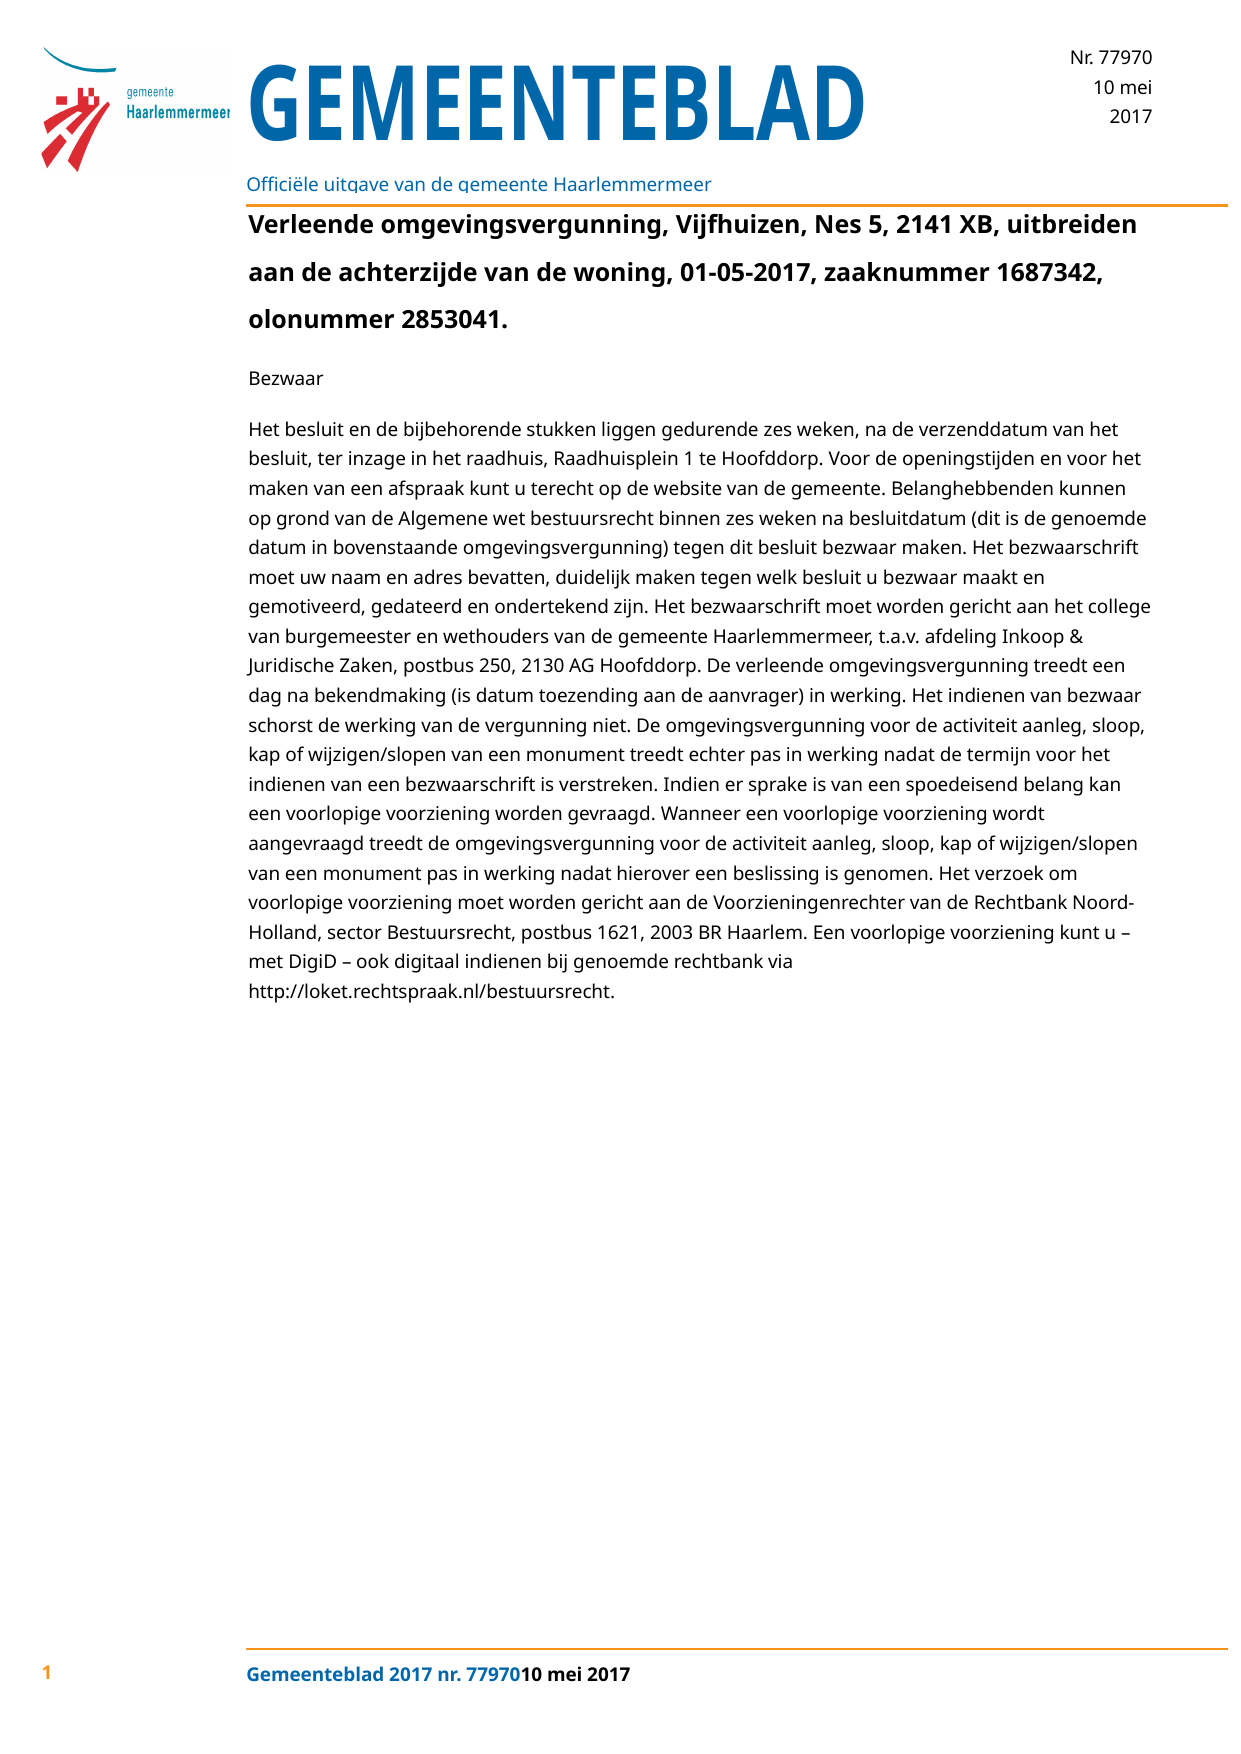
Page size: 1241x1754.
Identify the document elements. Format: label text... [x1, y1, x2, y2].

text Het besluit en de bijbehorende stukken liggen gedurende zes weken, na de verzenddatum van het besluit, ter inzage in het raadhuis, Raadhuisplein 1 te Hoofddorp. Voor de openingstijden en voor het maken van een afspraak kunt u terecht op de website van de gemeente. Belanghebbenden kunnen op grond van de Algemene wet bestuursrecht binnen zes weken na besluitdatum (dit is de genoemde datum in bovenstaande omgevingsvergunning) tegen dit besluit bezwaar maken. Het bezwaarschrift moet uw naam en adres bevatten, duidelijk maken tegen welk besluit u bezwaar maakt en gemotiveerd, gedateerd en ondertekend zijn. Het bezwaarschrift moet worden gericht aan het college van burgemeester en wethouders van de gemeente Haarlemmermeer, t.a.v. afdeling Inkoop & Juridische Zaken, postbus 250, 2130 AG Hoofddorp. De verleende omgevingsvergunning treedt een dag na bekendmaking (is datum toezending aan de aanvrager) in werking. Het indienen van bezwaar schorst de werking van de vergunning niet. De omgevingsvergunning voor de activiteit aanleg, sloop, kap of wijzigen/slopen van een monument treedt echter pas in werking nadat de termijn voor het indienen van een bezwaarschrift is verstreken. Indien er sprake is van een spoedeisend belang kan een voorlopige voorziening worden gevraagd. Wanneer een voorlopige voorziening wordt aangevraagd treedt de omgevingsvergunning voor de activiteit aanleg, sloop, kap of wijzigen/slopen van een monument pas in werking nadat hierover een beslissing is genomen. Het verzoek om voorlopige voorziening moet worden gericht aan de Voorzieningenrechter van de Rechtbank Noord-Holland, sector Bestuursrecht, postbus 1621, 2003 BR Haarlem. Een voorlopige voorziening kunt u – met DigiD – ook digitaal indienen bij genoemde rechtbank via http://loket.rechtspraak.nl/bestuursrecht. [248, 416, 1152, 1004]
text Bezwaar [248, 366, 1152, 391]
picture [41, 47, 231, 172]
text Verleende omgevingsvergunning, Vijfhuizen, Nes 5, 2141 XB, uitbreiden aan de achterzijde van de woning, 01-05-2017, zaaknummer 1687342, olonummer 2853041. [248, 207, 1152, 336]
